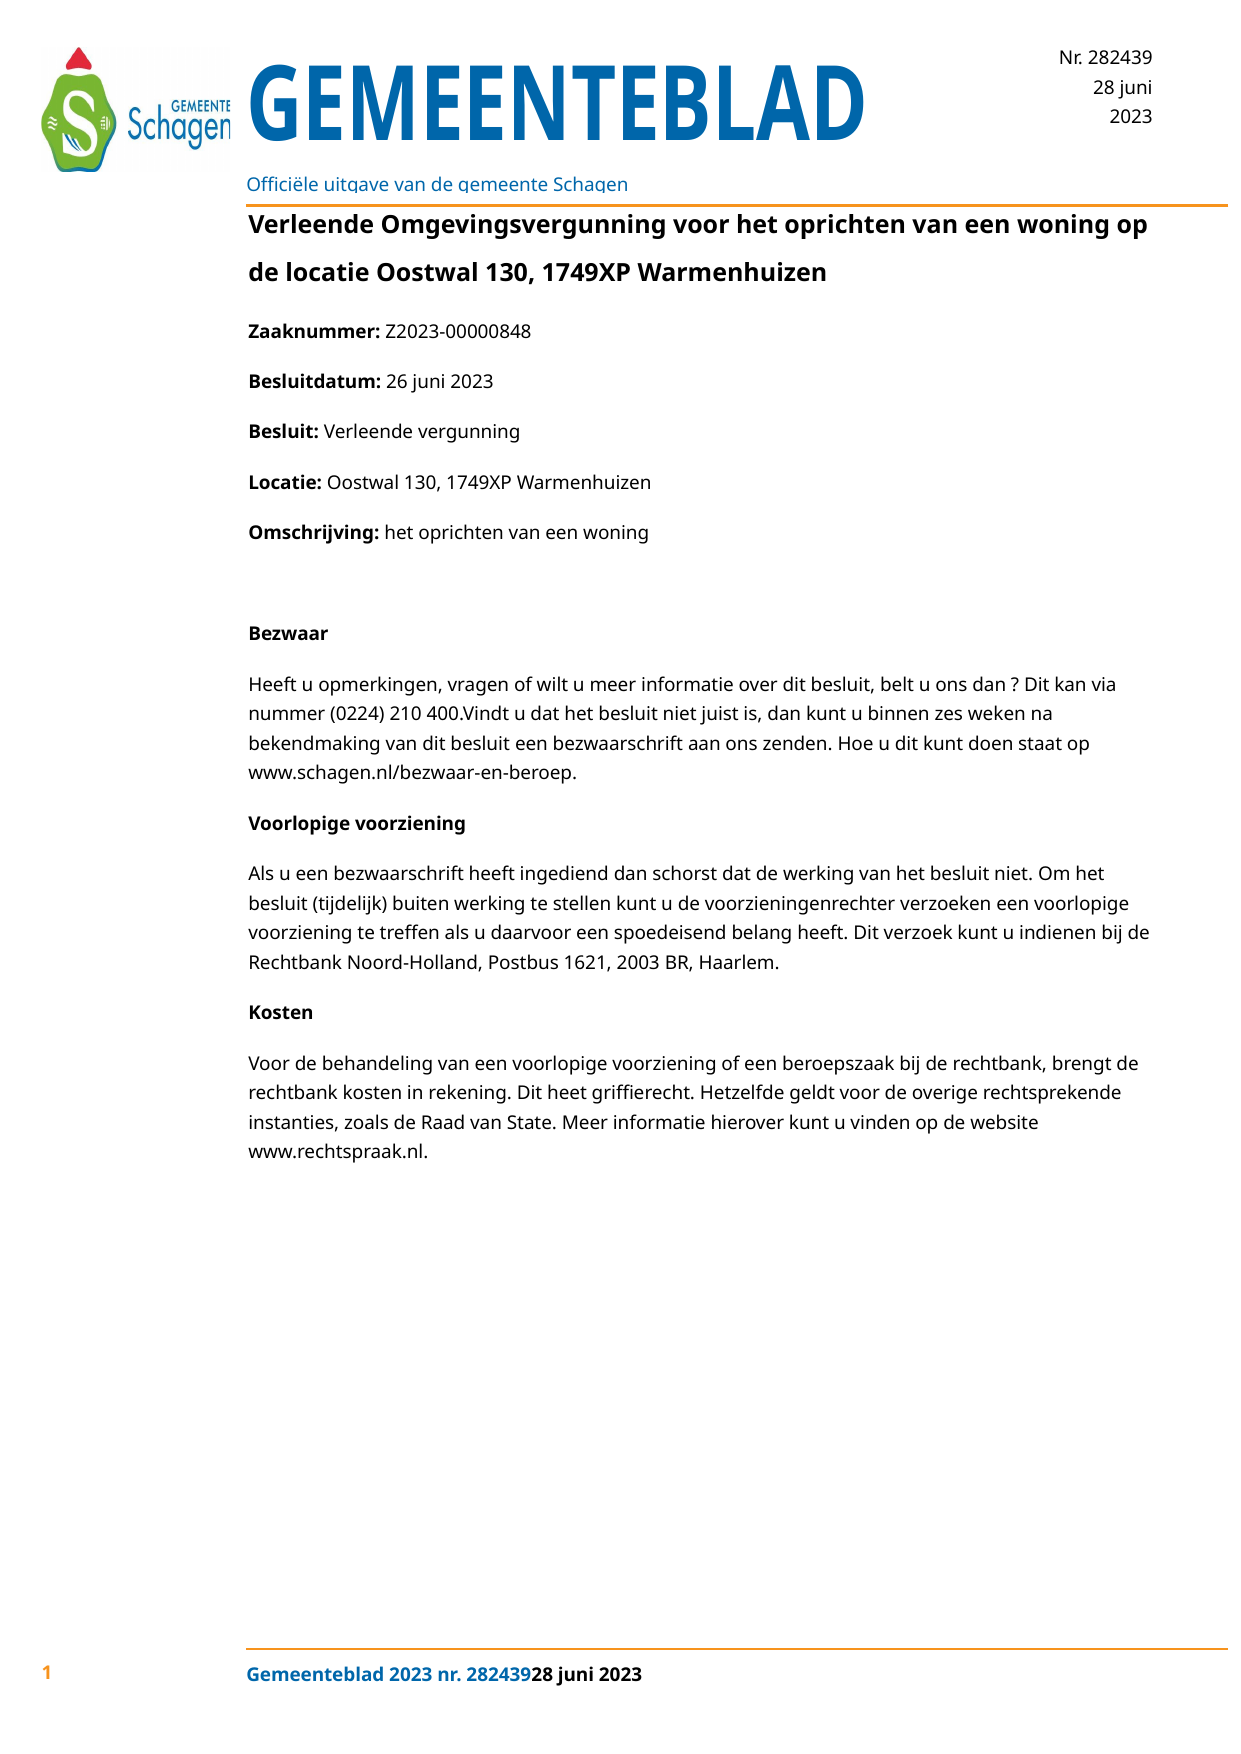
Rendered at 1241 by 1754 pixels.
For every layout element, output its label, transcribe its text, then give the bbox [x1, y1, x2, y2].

text Voor de behandeling van een voorlopige voorziening of een beroepszaak bij de rechtbank, brengt de rechtbank kosten in rekening. Dit heet griffierecht. Hetzelfde geldt voor de overige rechtsprekende instanties, zoals de Raad van State. Meer informatie hierover kunt u vinden op de website www.rechtspraak.nl. [248, 1050, 1152, 1164]
picture [41, 47, 231, 172]
text Heeft u opmerkingen, vragen of wilt u meer informatie over dit besluit, belt u ons dan ? Dit kan via nummer (0224) 210 400.Vindt u dat het besluit niet juist is, dan kunt u binnen zes weken na bekendmaking van dit besluit een bezwaarschrift aan ons zenden. Hoe u dit kunt doen staat op www.schagen.nl/bezwaar-en-beroep. [248, 671, 1152, 785]
text Voorlopige voorziening [248, 810, 1152, 836]
text Besluit: Verleende vergunning [248, 419, 1152, 444]
text Locatie: Oostwal 130, 1749XP Warmenhuizen [248, 469, 1152, 495]
text Verleende Omgevingsvergunning voor het oprichten van een woning op de locatie Oostwal 130, 1749XP Warmenhuizen [248, 207, 1152, 288]
text Omschrijving: het oprichten van een woning [248, 519, 1152, 545]
text Zaaknummer: Z2023-00000848 [248, 318, 1152, 344]
text Kosten [248, 999, 1152, 1025]
text Als u een bezwaarschrift heeft ingediend dan schorst dat de werking van het besluit niet. Om het besluit (tijdelijk) buiten werking te stellen kunt u de voorzieningenrechter verzoeken een voorlopige voorziening te treffen als u daarvoor een spoedeisend belang heeft. Dit verzoek kunt u indienen bij de Rechtbank Noord-Holland, Postbus 1621, 2003 BR, Haarlem. [248, 860, 1152, 975]
text Bezwaar [248, 620, 1152, 646]
text Besluitdatum: 26 juni 2023 [248, 368, 1152, 394]
